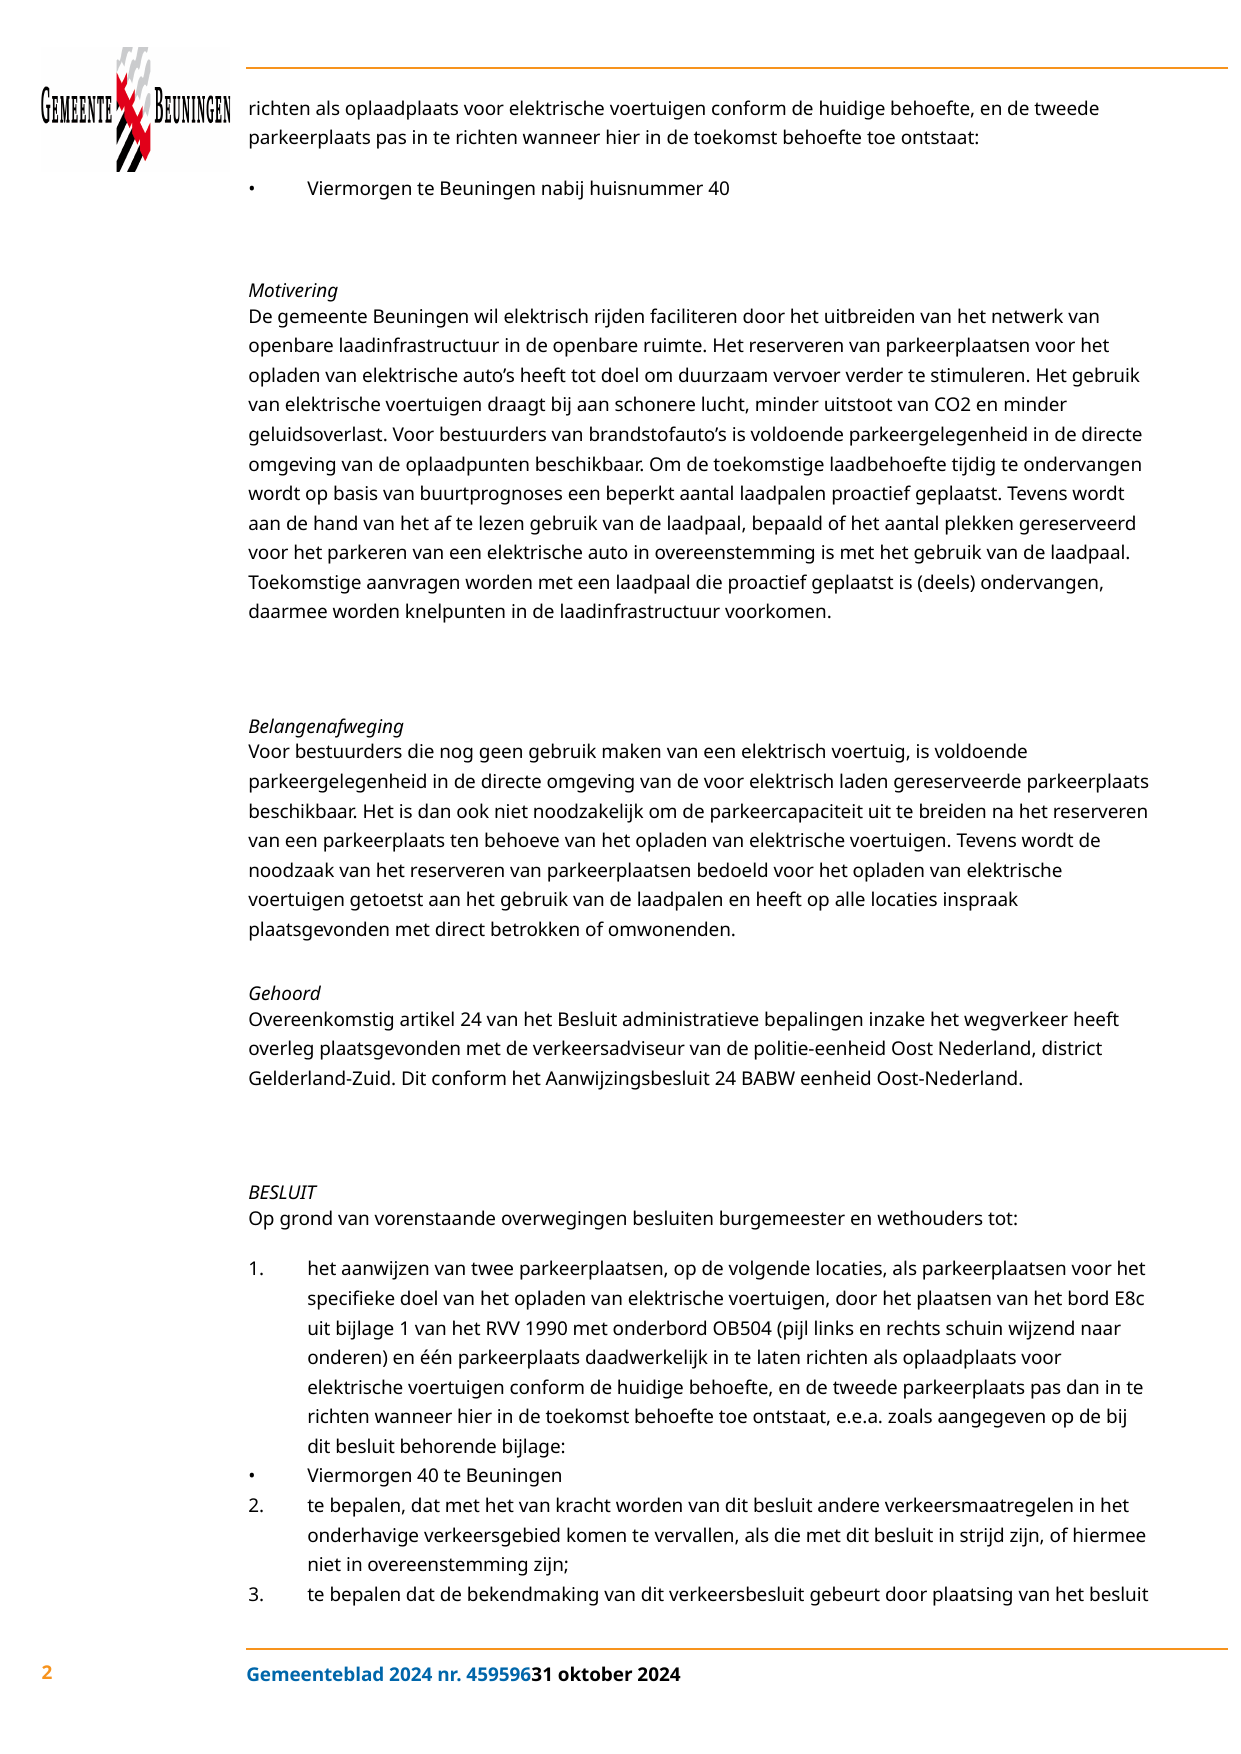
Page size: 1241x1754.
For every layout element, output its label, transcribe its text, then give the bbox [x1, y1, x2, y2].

list te bepalen dat de bekendmaking van dit verkeersbesluit gebeurt door plaatsing van het besluit [248, 1581, 1152, 1607]
text Gehoord [248, 980, 1152, 1006]
text Overeenkomstig artikel 24 van het Besluit administratieve bepalingen inzake het wegverkeer heeft overleg plaatsgevonden met de verkeersadviseur van de politie-eenheid Oost Nederland, district Gelderland-Zuid. Dit conform het Aanwijzingsbesluit 24 BABW eenheid Oost-Nederland. [248, 1006, 1152, 1091]
picture [41, 47, 231, 172]
list Viermorgen te Beuningen nabij huisnummer 40 [248, 175, 1152, 201]
text Motivering [248, 277, 1152, 303]
text Voor bestuurders die nog geen gebruik maken van een elektrisch voertuig, is voldoende parkeergelegenheid in de directe omgeving van de voor elektrisch laden gereserveerde parkeerplaats beschikbaar. Het is dan ook niet noodzakelijk om de parkeercapaciteit uit te breiden na het reserveren van een parkeerplaats ten behoeve van het opladen van elektrische voertuigen. Tevens wordt de noodzaak van het reserveren van parkeerplaatsen bedoeld voor het opladen van elektrische voertuigen getoetst aan het gebruik van de laadpalen en heeft op alle locaties inspraak plaatsgevonden met direct betrokken of omwonenden. [248, 739, 1152, 942]
text richten als oplaadplaats voor elektrische voertuigen conform de huidige behoefte, en de tweede parkeerplaats pas in te richten wanneer hier in de toekomst behoefte toe ontstaat: [248, 95, 1152, 150]
text Belangenafweging [248, 713, 1152, 739]
list Viermorgen 40 te Beuningen [248, 1463, 1152, 1488]
text BESLUIT [248, 1179, 1152, 1205]
text Op grond van vorenstaande overwegingen besluiten burgemeester en wethouders tot: [248, 1205, 1152, 1231]
text De gemeente Beuningen wil elektrisch rijden faciliteren door het uitbreiden van het netwerk van openbare laadinfrastructuur in de openbare ruimte. Het reserveren van parkeerplaatsen voor het opladen van elektrische auto’s heeft tot doel om duurzaam vervoer verder te stimuleren. Het gebruik van elektrische voertuigen draagt bij aan schonere lucht, minder uitstoot van CO2 en minder geluidsoverlast. Voor bestuurders van brandstofauto’s is voldoende parkeergelegenheid in de directe omgeving van de oplaadpunten beschikbaar. Om de toekomstige laadbehoefte tijdig te ondervangen wordt op basis van buurtprognoses een beperkt aantal laadpalen proactief geplaatst. Tevens wordt aan de hand van het af te lezen gebruik van de laadpaal, bepaald of het aantal plekken gereserveerd voor het parkeren van een elektrische auto in overeenstemming is met het gebruik van de laadpaal. Toekomstige aanvragen worden met een laadpaal die proactief geplaatst is (deels) ondervangen, daarmee worden knelpunten in de laadinfrastructuur voorkomen. [248, 303, 1152, 624]
list het aanwijzen van twee parkeerplaatsen, op de volgende locaties, als parkeerplaatsen voor het specifieke doel van het opladen van elektrische voertuigen, door het plaatsen van het bord E8c uit bijlage 1 van het RVV 1990 met onderbord OB504 (pijl links en rechts schuin wijzend naar onderen) en één parkeerplaats daadwerkelijk in te laten richten als oplaadplaats voor elektrische voertuigen conform de huidige behoefte, en de tweede parkeerplaats pas dan in te richten wanneer hier in de toekomst behoefte toe ontstaat, e.e.a. zoals aangegeven op de bij dit besluit behorende bijlage: [248, 1256, 1152, 1459]
list te bepalen, dat met het van kracht worden van dit besluit andere verkeersmaatregelen in het onderhavige verkeersgebied komen te vervallen, als die met dit besluit in strijd zijn, of hiermee niet in overeenstemming zijn; [248, 1492, 1152, 1577]
